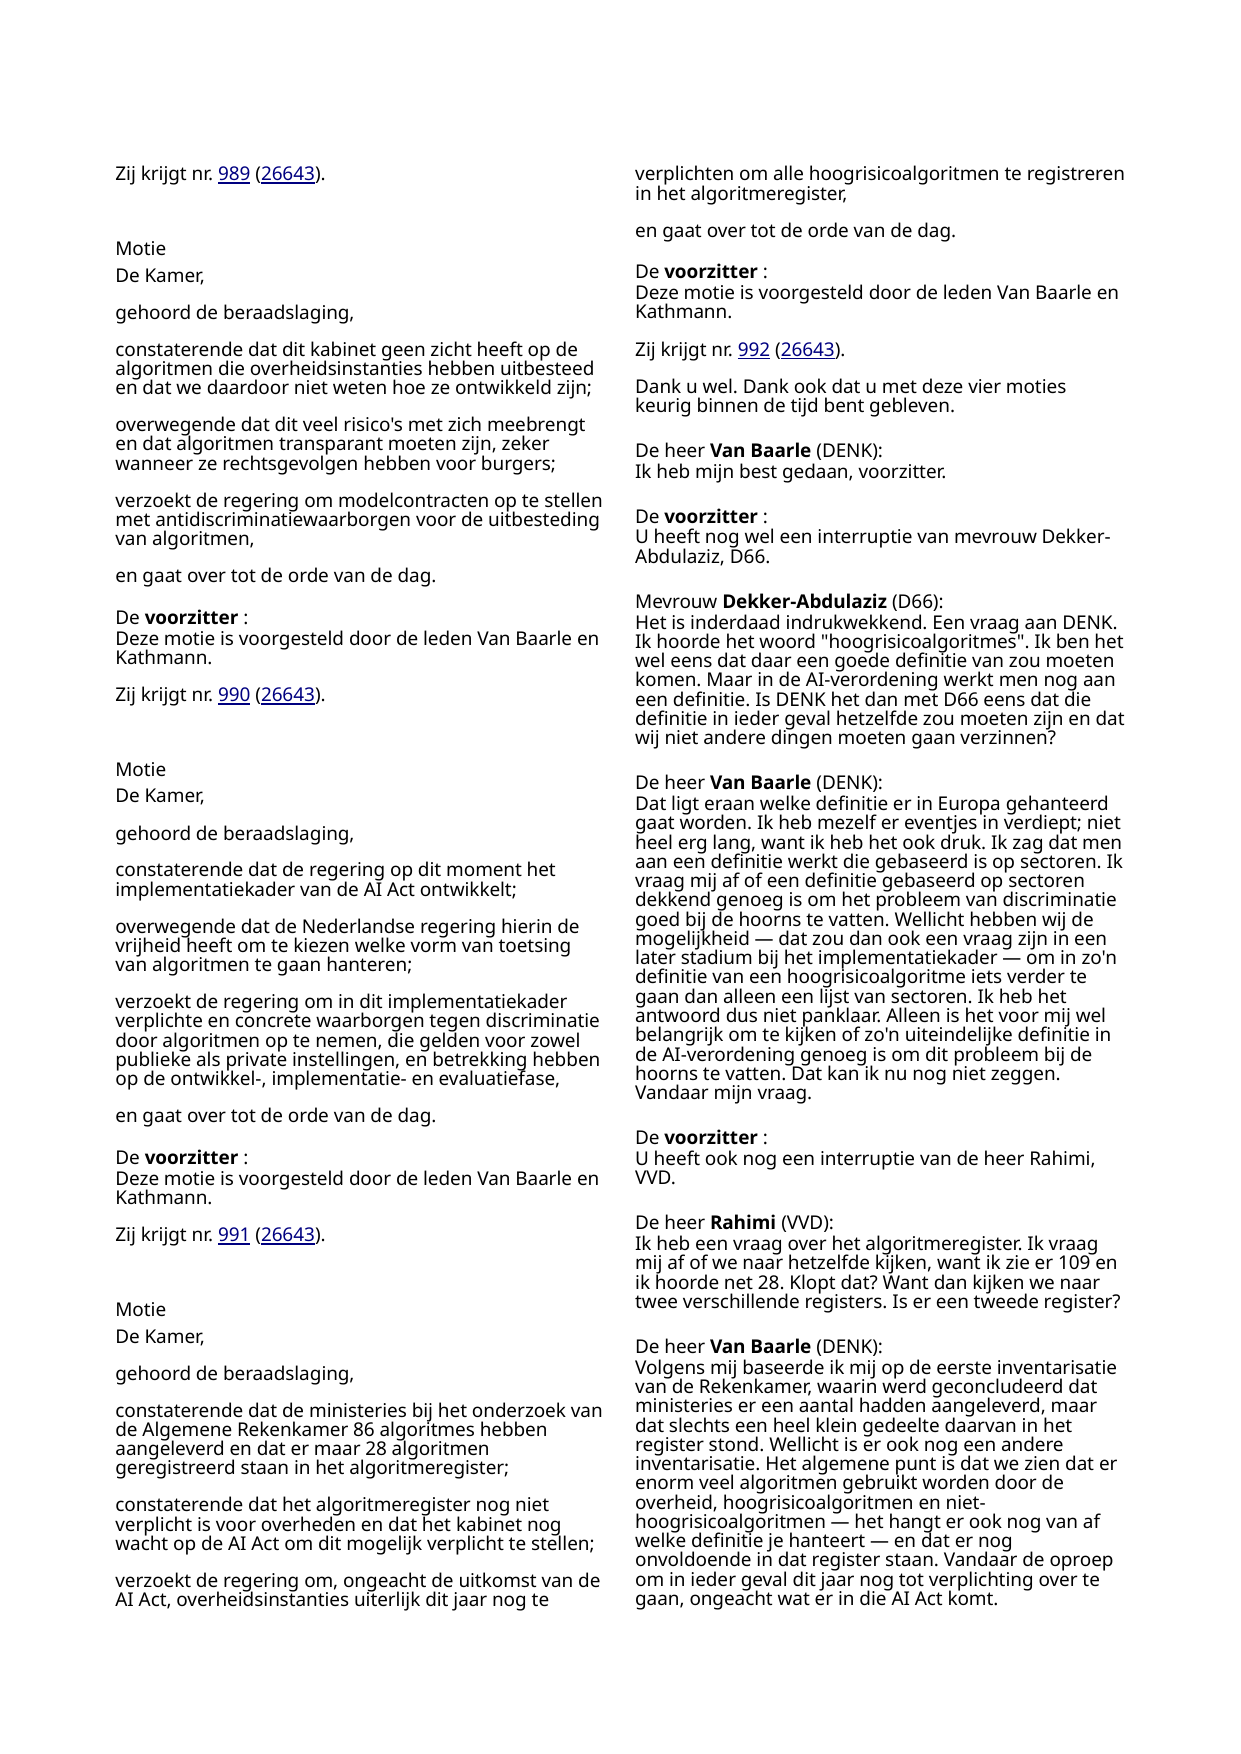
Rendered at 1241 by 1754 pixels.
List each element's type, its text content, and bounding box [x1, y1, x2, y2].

text en gaat over tot de orde van de dag. [635, 222, 1125, 241]
text De heer Van Baarle (DENK): [635, 769, 1125, 795]
text Mevrouw Dekker-Abdulaziz (D66): [635, 588, 1125, 614]
text U heeft nog wel een interruptie van mevrouw Dekker-Abdulaziz, D66. [635, 528, 1125, 567]
text Ik heb een vraag over het algoritmeregister. Ik vraag mij af of we naar hetzelfde kijken, want ik zie er 109 en ik hoorde net 28. Klopt dat? Want dan kijken we naar twee verschillende registers. Is er een tweede register? [635, 1235, 1125, 1312]
text Ik heb mijn best gedaan, voorzitter. [635, 463, 1125, 482]
text Het is inderdaad indrukwekkend. Een vraag aan DENK. Ik hoorde het woord "hoogrisicoalgoritmes". Ik ben het wel eens dat daar een goede definitie van zou moeten komen. Maar in de AI-verordening werkt men nog aan een definitie. Is DENK het dan met D66 eens dat die definitie in ieder geval hetzelfde zou moeten zijn en dat wij niet andere dingen moeten gaan verzinnen? [635, 614, 1125, 748]
text Dat ligt eraan welke definitie er in Europa gehanteerd gaat worden. Ik heb mezelf er eventjes in verdiept; niet heel erg lang, want ik heb het ook druk. Ik zag dat men aan een definitie werkt die gebaseerd is op sectoren. Ik vraag mij af of een definitie gebaseerd op sectoren dekkend genoeg is om het probleem van discriminatie goed bij de hoorns te vatten. Wellicht hebben wij de mogelijkheid — dat zou dan ook een vraag zijn in een later stadium bij het implementatiekader — om in zo'n definitie van een hoogrisicoalgoritme iets verder te gaan dan alleen een lijst van sectoren. Ik heb het antwoord dus niet panklaar. Alleen is het voor mij wel belangrijk om te kijken of zo'n uiteindelijke definitie in de AI-verordening genoeg is om dit probleem bij de hoorns te vatten. Dat kan ik nu nog niet zeggen. Vandaar mijn vraag. [635, 795, 1125, 1103]
text De voorzitter : [635, 258, 1125, 284]
text Zij krijgt nr. 990 (26643). [115, 686, 605, 705]
text De voorzitter : [635, 1124, 1125, 1150]
text Zij krijgt nr. 991 (26643). [115, 1226, 605, 1246]
text De Kamer, [115, 1328, 605, 1347]
text verzoekt de regering om modelcontracten op te stellen met antidiscriminatiewaarborgen voor de uitbesteding van algoritmen, [115, 492, 605, 549]
text en gaat over tot de orde van de dag. [115, 1107, 605, 1127]
text constaterende dat de ministeries bij het onderzoek van de Algemene Rekenkamer 86 algoritmes hebben aangeleverd en dat er maar 28 algoritmen geregistreerd staan in het algoritmeregister; [115, 1402, 605, 1479]
text gehoord de beraadslaging, [115, 304, 605, 323]
text Zij krijgt nr. 992 (26643). [635, 341, 1125, 360]
text De Kamer, [115, 787, 605, 807]
text De heer Van Baarle (DENK): [635, 437, 1125, 463]
text overwegende dat de Nederlandse regering hierin de vrijheid heeft om te kiezen welke vorm van toetsing van algoritmen te gaan hanteren; [115, 918, 605, 976]
text overwegende dat dit veel risico's met zich meebrengt en dat algoritmen transparant moeten zijn, zeker wanneer ze rechtsgevolgen hebben voor burgers; [115, 416, 605, 474]
text verzoekt de regering om, ongeacht de uitkomst van de AI Act, overheidsinstanties uiterlijk dit jaar nog te [115, 1572, 605, 1610]
text constaterende dat de regering op dit moment het implementatiekader van de AI Act ontwikkelt; [115, 861, 605, 900]
text Deze motie is voorgesteld door de leden Van Baarle en Kathmann. [115, 630, 605, 668]
text Motie [115, 235, 605, 261]
text gehoord de beraadslaging, [115, 824, 605, 844]
text gehoord de beraadslaging, [115, 1364, 605, 1384]
text Dank u wel. Dank ook dat u met deze vier moties keurig binnen de tijd bent gebleven. [635, 378, 1125, 416]
text De heer Rahimi (VVD): [635, 1209, 1125, 1235]
text Volgens mij baseerde ik mij op de eerste inventarisatie van de Rekenkamer, waarin werd geconcludeerd dat ministeries er een aantal hadden aangeleverd, maar dat slechts een heel klein gedeelte daarvan in het register stond. Wellicht is er ook nog een andere inventarisatie. Het algemene punt is dat we zien dat er enorm veel algoritmen gebruikt worden door de overheid, hoogrisicoalgoritmen en niet-hoogrisicoalgoritmen — het hangt er ook nog van af welke definitie je hanteert — en dat er nog onvoldoende in dat register staan. Vandaar de oproep om in ieder geval dit jaar nog tot verplichting over te gaan, ongeacht wat er in die AI Act komt. [635, 1359, 1125, 1609]
text Zij krijgt nr. 989 (26643). [115, 165, 605, 184]
text De voorzitter : [115, 604, 605, 630]
text De Kamer, [115, 267, 605, 286]
text constaterende dat het algoritmeregister nog niet verplicht is voor overheden en dat het kabinet nog wacht op de AI Act om dit mogelijk verplicht te stellen; [115, 1496, 605, 1554]
text Motie [115, 1296, 605, 1322]
text Motie [115, 756, 605, 782]
text verzoekt de regering om in dit implementatiekader verplichte en concrete waarborgen tegen discriminatie door algoritmen op te nemen, die gelden voor zowel publieke als private instellingen, en betrekking hebben op de ontwikkel-, implementatie- en evaluatiefase, [115, 993, 605, 1089]
text Deze motie is voorgesteld door de leden Van Baarle en Kathmann. [635, 284, 1125, 323]
text verplichten om alle hoogrisicoalgoritmen te registreren in het algoritmeregister, [635, 165, 1125, 204]
text De heer Van Baarle (DENK): [635, 1333, 1125, 1359]
text De voorzitter : [635, 503, 1125, 528]
text en gaat over tot de orde van de dag. [115, 567, 605, 586]
text constaterende dat dit kabinet geen zicht heeft op de algoritmen die overheidsinstanties hebben uitbesteed en dat we daardoor niet weten hoe ze ontwikkeld zijn; [115, 341, 605, 398]
text De voorzitter : [115, 1144, 605, 1170]
text U heeft ook nog een interruptie van de heer Rahimi, VVD. [635, 1150, 1125, 1188]
text Deze motie is voorgesteld door de leden Van Baarle en Kathmann. [115, 1170, 605, 1208]
